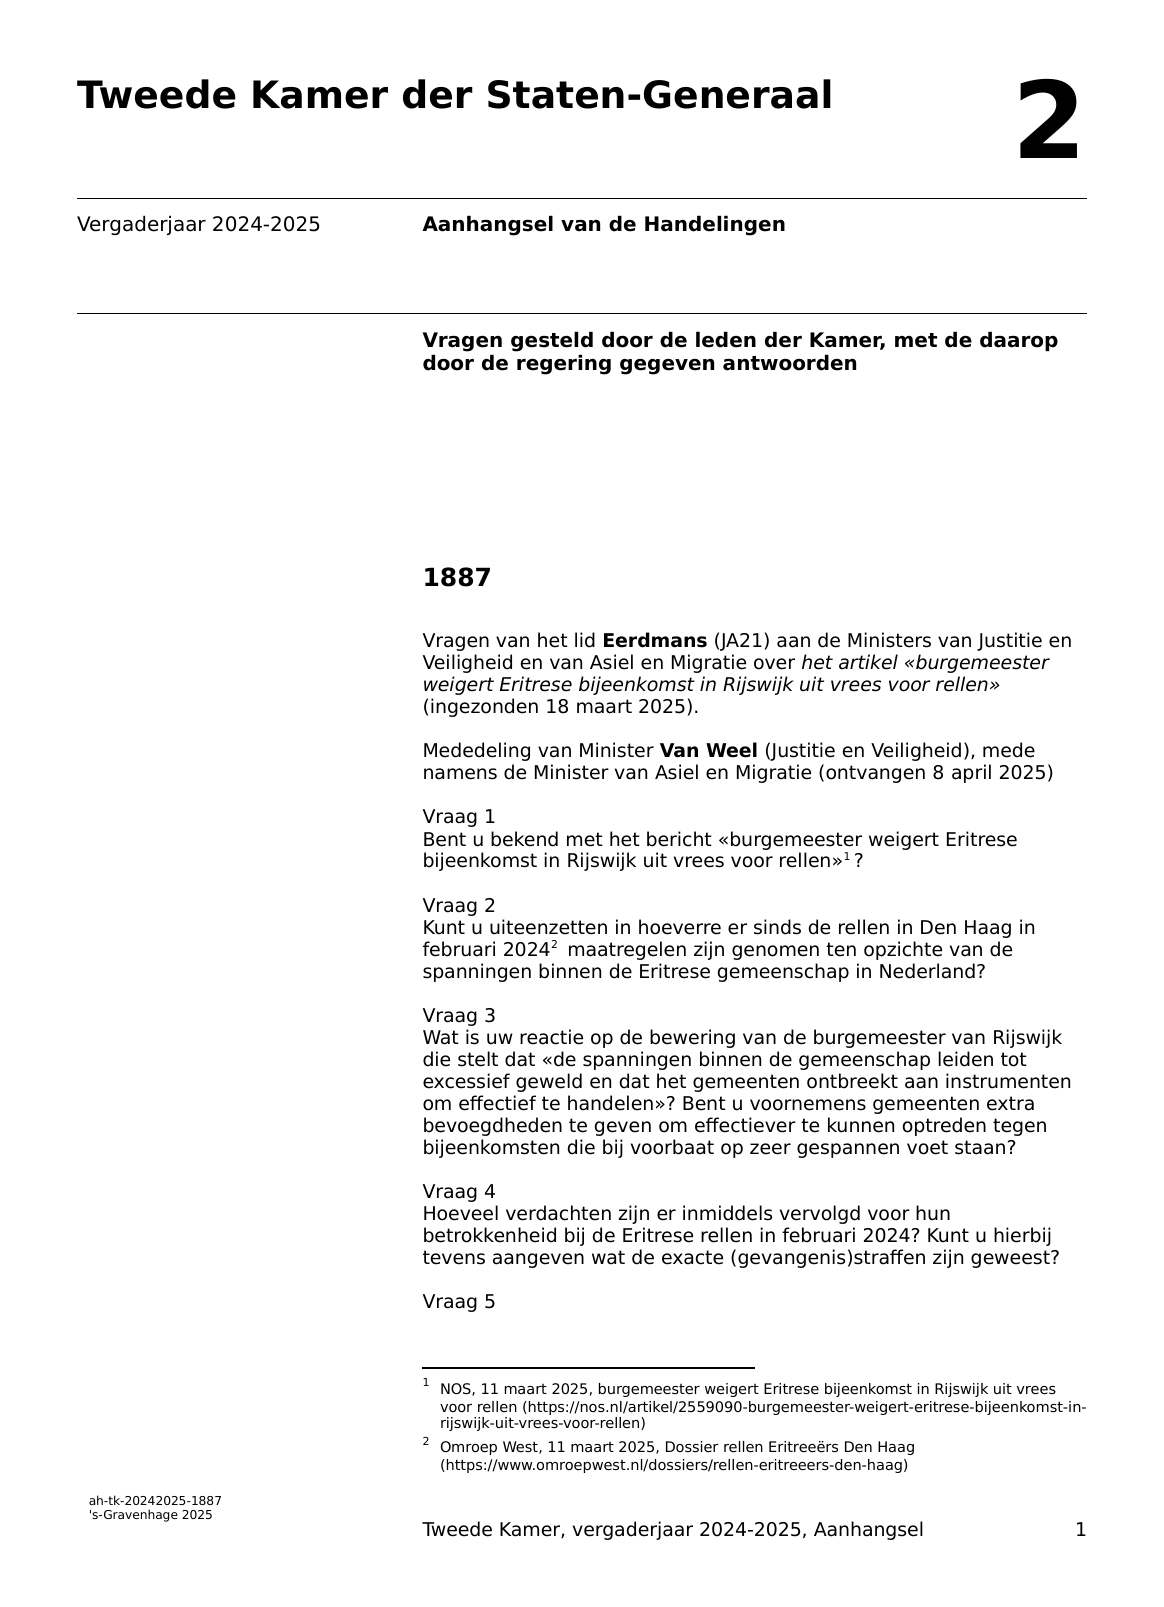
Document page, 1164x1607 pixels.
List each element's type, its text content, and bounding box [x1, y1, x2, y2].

text Vraag 1 [422, 806, 1087, 828]
text Mededeling van Minister Van Weel (Justitie en Veiligheid), mede namens de Minister van Asiel en Migratie (ontvangen 8 april 2025) [422, 740, 1087, 784]
text ah-tk-20242025-1887 [88, 1494, 323, 1508]
text 's-Gravenhage 2025 [88, 1508, 323, 1522]
table_cell Vergaderjaar 2024-2025 [77, 199, 422, 313]
table_cell Aanhangsel van de Handelingen [422, 199, 1087, 313]
text Omroep West, 11 maart 2025, Dossier rellen Eritreeërs Den Haag (https://www.omroepwest.nl/dossiers/rellen-eritreeers-den-haag) [422, 1435, 1087, 1474]
text Vraag 3 [422, 1005, 1087, 1027]
text NOS, 11 maart 2025, burgemeester weigert Eritrese bijeenkomst in Rijswijk uit vrees voor rellen (https://nos.nl/artikel/2559090-burgemeester-weigert-eritrese-bijeenkomst-in-rijswijk-uit-vrees-voor-rellen) [422, 1377, 1087, 1432]
text Kunt u uiteenzetten in hoeverre er sinds de rellen in Den Haag in februari 2024 maatregelen zijn genomen ten opzichte van de spanningen binnen de Eritrese gemeenschap in Nederland? [422, 917, 1087, 982]
text Vraag 2 [422, 894, 1087, 917]
table_header Tweede Kamer der Staten-Generaal [77, 59, 886, 198]
text Hoeveel verdachten zijn er inmiddels vervolgd voor hun betrokkenheid bij de Eritrese rellen in februari 2024? Kunt u hierbij tevens aangeven wat de exacte (gevangenis)straffen zijn geweest? [422, 1203, 1087, 1269]
text 1887 [422, 563, 1087, 592]
text Wat is uw reactie op de bewering van de burgemeester van Rijswijk die stelt dat «de spanningen binnen de gemeenschap leiden tot excessief geweld en dat het gemeenten ontbreekt aan instrumenten om effectief te handelen»? Bent u voornemens gemeenten extra bevoegdheden te geven om effectiever te kunnen optreden tegen bijeenkomsten die bij voorbaat op zeer gespannen voet staan? [422, 1027, 1087, 1158]
table_cell [77, 314, 422, 375]
text Vraag 4 [422, 1181, 1087, 1203]
text Vragen van het lid Eerdmans (JA21) aan de Ministers van Justitie en Veiligheid en van Asiel en Migratie over het artikel «burgemeester weigert Eritrese bijeenkomst in Rijswijk uit vrees voor rellen» (ingezonden 18 maart 2025). [422, 630, 1087, 718]
text Bent u bekend met het bericht «burgemeester weigert Eritrese bijeenkomst in Rijswijk uit vrees voor rellen»? [422, 828, 1087, 872]
table_header 2 [886, 59, 1087, 198]
text Vraag 5 [422, 1291, 1087, 1313]
table_cell Vragen gesteld door de leden der Kamer, met de daarop door de regering gegeven antwoorden [422, 314, 1087, 375]
